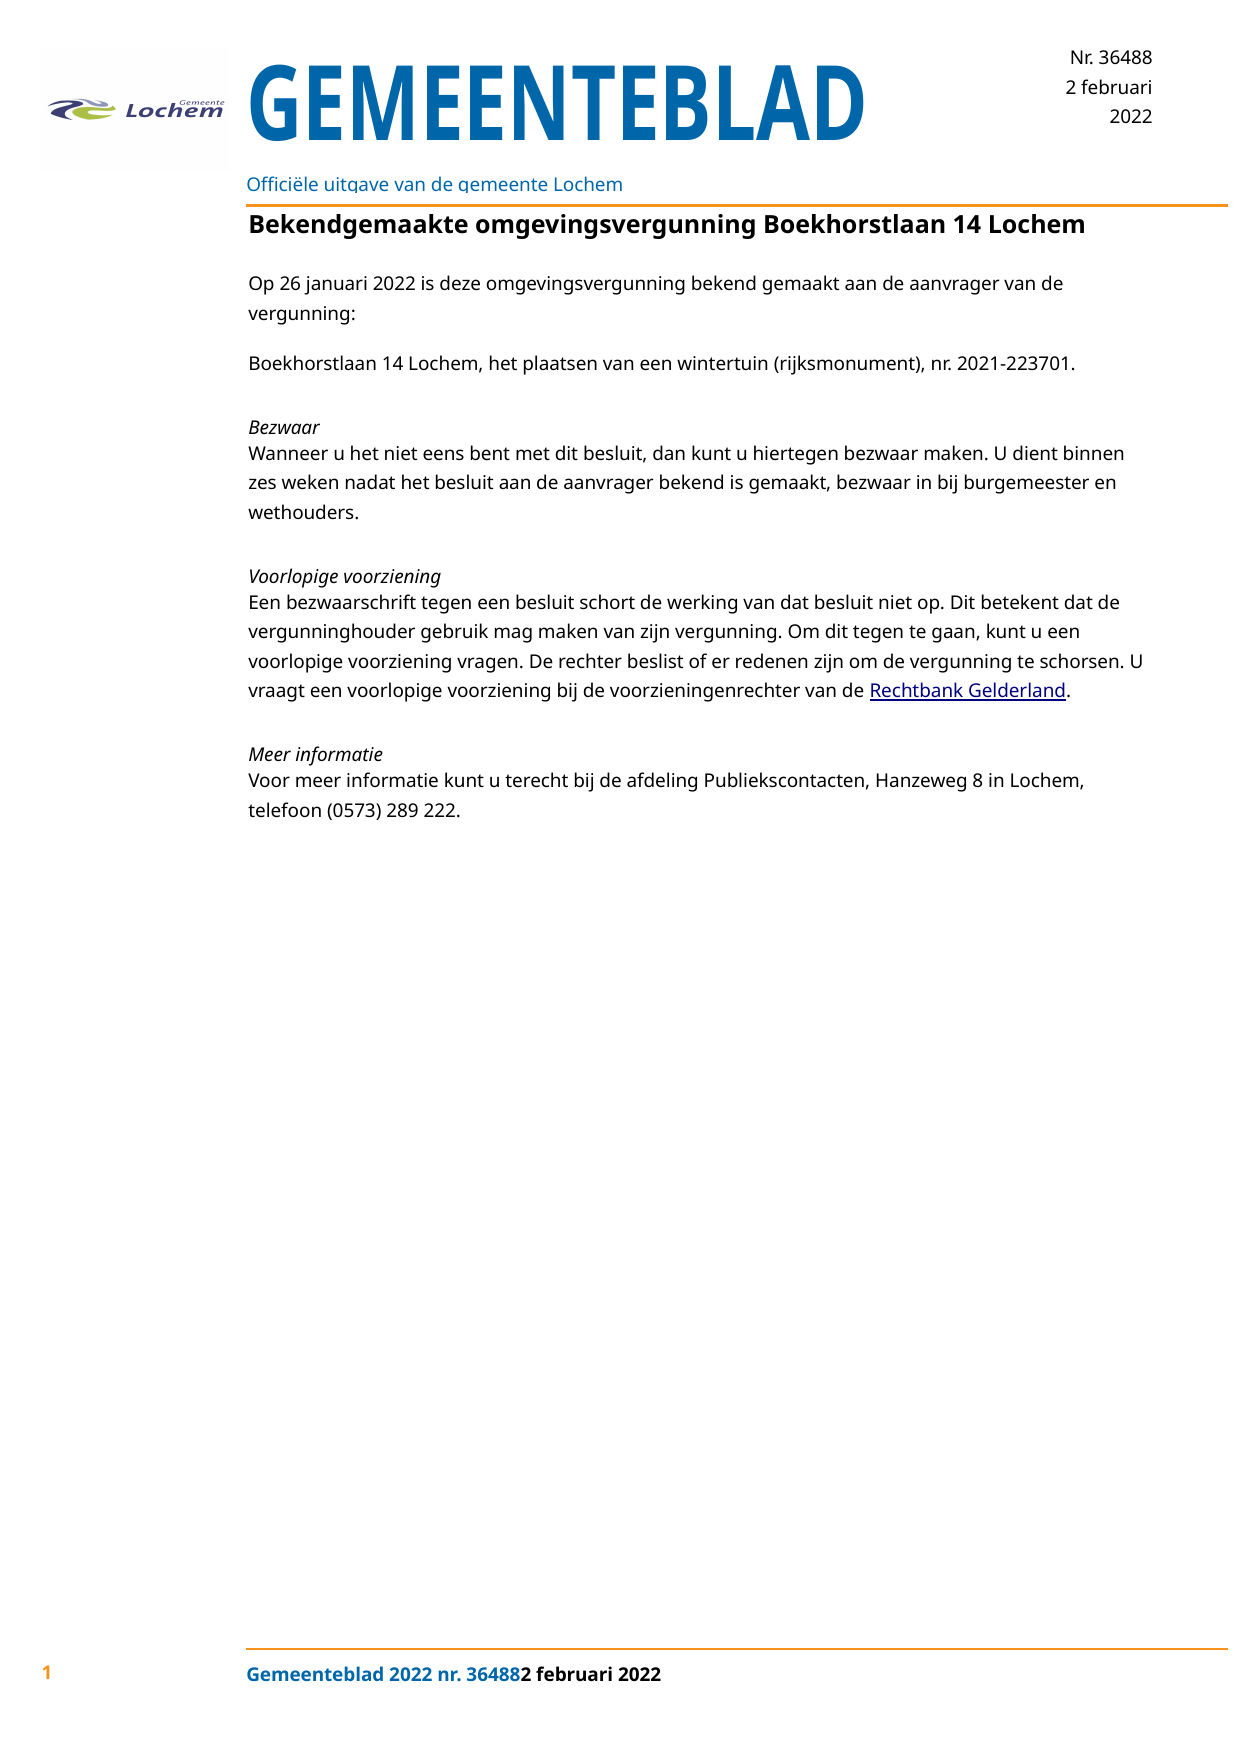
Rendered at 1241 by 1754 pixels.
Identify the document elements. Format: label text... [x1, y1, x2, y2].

picture [41, 47, 231, 172]
text Bekendgemaakte omgevingsvergunning Boekhorstlaan 14 Lochem [248, 207, 1152, 241]
text Voor meer informatie kunt u terecht bij de afdeling Publiekscontacten, Hanzeweg 8 in Lochem, telefoon (0573) 289 222. [248, 767, 1152, 823]
text Bezwaar [248, 414, 1152, 440]
text Voorlopige voorziening [248, 563, 1152, 589]
text Op 26 januari 2022 is deze omgevingsvergunning bekend gemaakt aan de aanvrager van de vergunning: [248, 270, 1152, 326]
text Wanneer u het niet eens bent met dit besluit, dan kunt u hiertegen bezwaar maken. U dient binnen zes weken nadat het besluit aan de aanvrager bekend is gemaakt, bezwaar in bij burgemeester en wethouders. [248, 440, 1152, 525]
text Meer informatie [248, 742, 1152, 767]
text Een bezwaarschrift tegen een besluit schort de werking van dat besluit niet op. Dit betekent dat de vergunninghouder gebruik mag maken van zijn vergunning. Om dit tegen te gaan, kunt u een voorlopige voorziening vragen. De rechter beslist of er redenen zijn om de vergunning te schorsen. U vraagt een voorlopige voorziening bij de voorzieningenrechter van de Rechtbank Gelderland. [248, 589, 1152, 703]
text Boekhorstlaan 14 Lochem, het plaatsen van een wintertuin (rijksmonument), nr. 2021-223701. [248, 350, 1152, 376]
